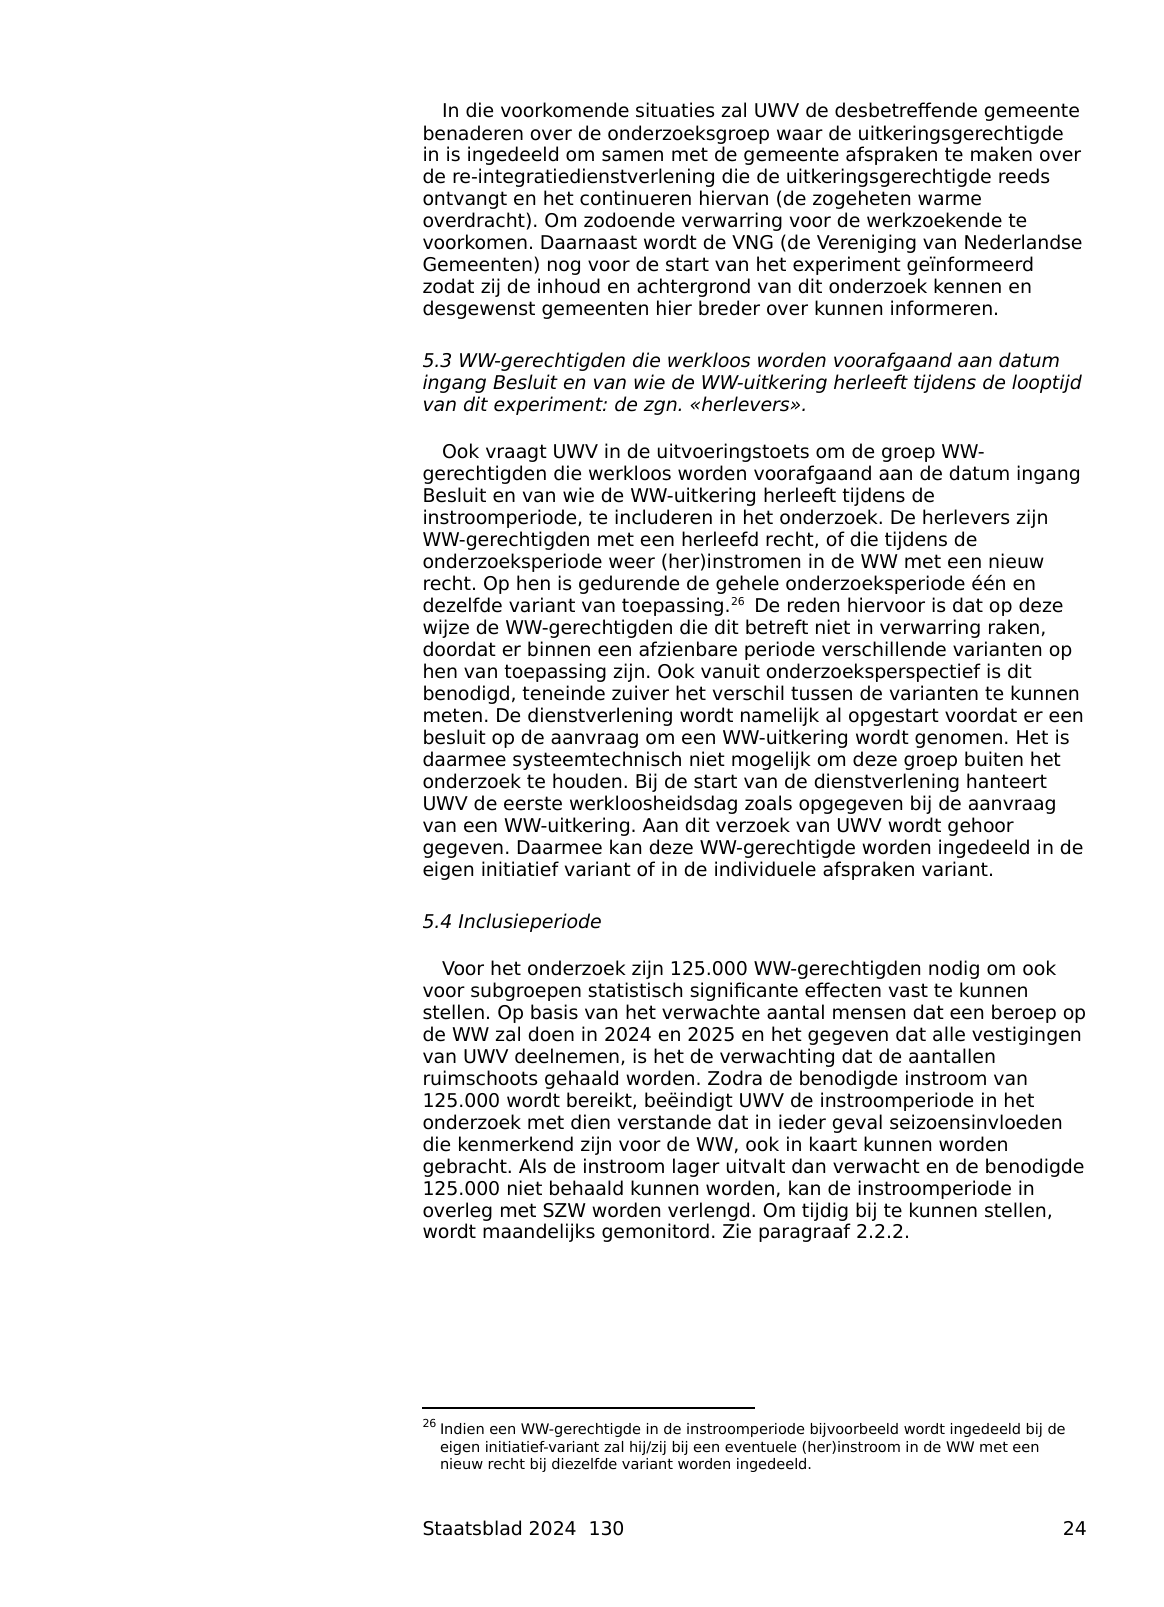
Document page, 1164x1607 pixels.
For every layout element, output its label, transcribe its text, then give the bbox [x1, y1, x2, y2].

subtitle 5.3 WW-gerechtigden die werkloos worden voorafgaand aan datum ingang Besluit en van wie de WW-uitkering herleeft tijdens de looptijd van dit experiment: de zgn. «herlevers». [422, 350, 1087, 416]
text Voor het onderzoek zijn 125.000 WW-gerechtigden nodig om ook voor subgroepen statistisch significante effecten vast te kunnen stellen. Op basis van het verwachte aantal mensen dat een beroep op de WW zal doen in 2024 en 2025 en het gegeven dat alle vestigingen van UWV deelnemen, is het de verwachting dat de aantallen ruimschoots gehaald worden. Zodra de benodigde instroom van 125.000 wordt bereikt, beëindigt UWV de instroomperiode in het onderzoek met dien verstande dat in ieder geval seizoensinvloeden die kenmerkend zijn voor de WW, ook in kaart kunnen worden gebracht. Als de instroom lager uitvalt dan verwacht en de benodigde 125.000 niet behaald kunnen worden, kan de instroomperiode in overleg met SZW worden verlengd. Om tijdig bij te kunnen stellen, wordt maandelijks gemonitord. Zie paragraaf 2.2.2. [422, 958, 1087, 1243]
text Indien een WW-gerechtigde in de instroomperiode bijvoorbeeld wordt ingedeeld bij de eigen initiatief-variant zal hij/zij bij een eventuele (her)instroom in de WW met een nieuw recht bij diezelfde variant worden ingedeeld. [422, 1417, 1087, 1473]
text In die voorkomende situaties zal UWV de desbetreffende gemeente benaderen over de onderzoeksgroep waar de uitkeringsgerechtigde in is ingedeeld om samen met de gemeente afspraken te maken over de re-integratiedienstverlening die de uitkeringsgerechtigde reeds ontvangt en het continueren hiervan (de zogeheten warme overdracht). Om zodoende verwarring voor de werkzoekende te voorkomen. Daarnaast wordt de VNG (de Vereniging van Nederlandse Gemeenten) nog voor de start van het experiment geïnformeerd zodat zij de inhoud en achtergrond van dit onderzoek kennen en desgewenst gemeenten hier breder over kunnen informeren. [422, 100, 1087, 320]
text Ook vraagt UWV in de uitvoeringstoets om de groep WW-gerechtigden die werkloos worden voorafgaand aan de datum ingang Besluit en van wie de WW-uitkering herleeft tijdens de instroomperiode, te includeren in het onderzoek. De herlevers zijn WW-gerechtigden met een herleefd recht, of die tijdens de onderzoeksperiode weer (her)instromen in de WW met een nieuw recht. Op hen is gedurende de gehele onderzoeksperiode één en dezelfde variant van toepassing. De reden hiervoor is dat op deze wijze de WW-gerechtigden die dit betreft niet in verwarring raken, doordat er binnen een afzienbare periode verschillende varianten op hen van toepassing zijn. Ook vanuit onderzoeksperspectief is dit benodigd, teneinde zuiver het verschil tussen de varianten te kunnen meten. De dienstverlening wordt namelijk al opgestart voordat er een besluit op de aanvraag om een WW-uitkering wordt genomen. Het is daarmee systeemtechnisch niet mogelijk om deze groep buiten het onderzoek te houden. Bij de start van de dienstverlening hanteert UWV de eerste werkloosheidsdag zoals opgegeven bij de aanvraag van een WW-uitkering. Aan dit verzoek van UWV wordt gehoor gegeven. Daarmee kan deze WW-gerechtigde worden ingedeeld in de eigen initiatief variant of in de individuele afspraken variant. [422, 441, 1087, 881]
subtitle 5.4 Inclusieperiode [422, 911, 1087, 933]
